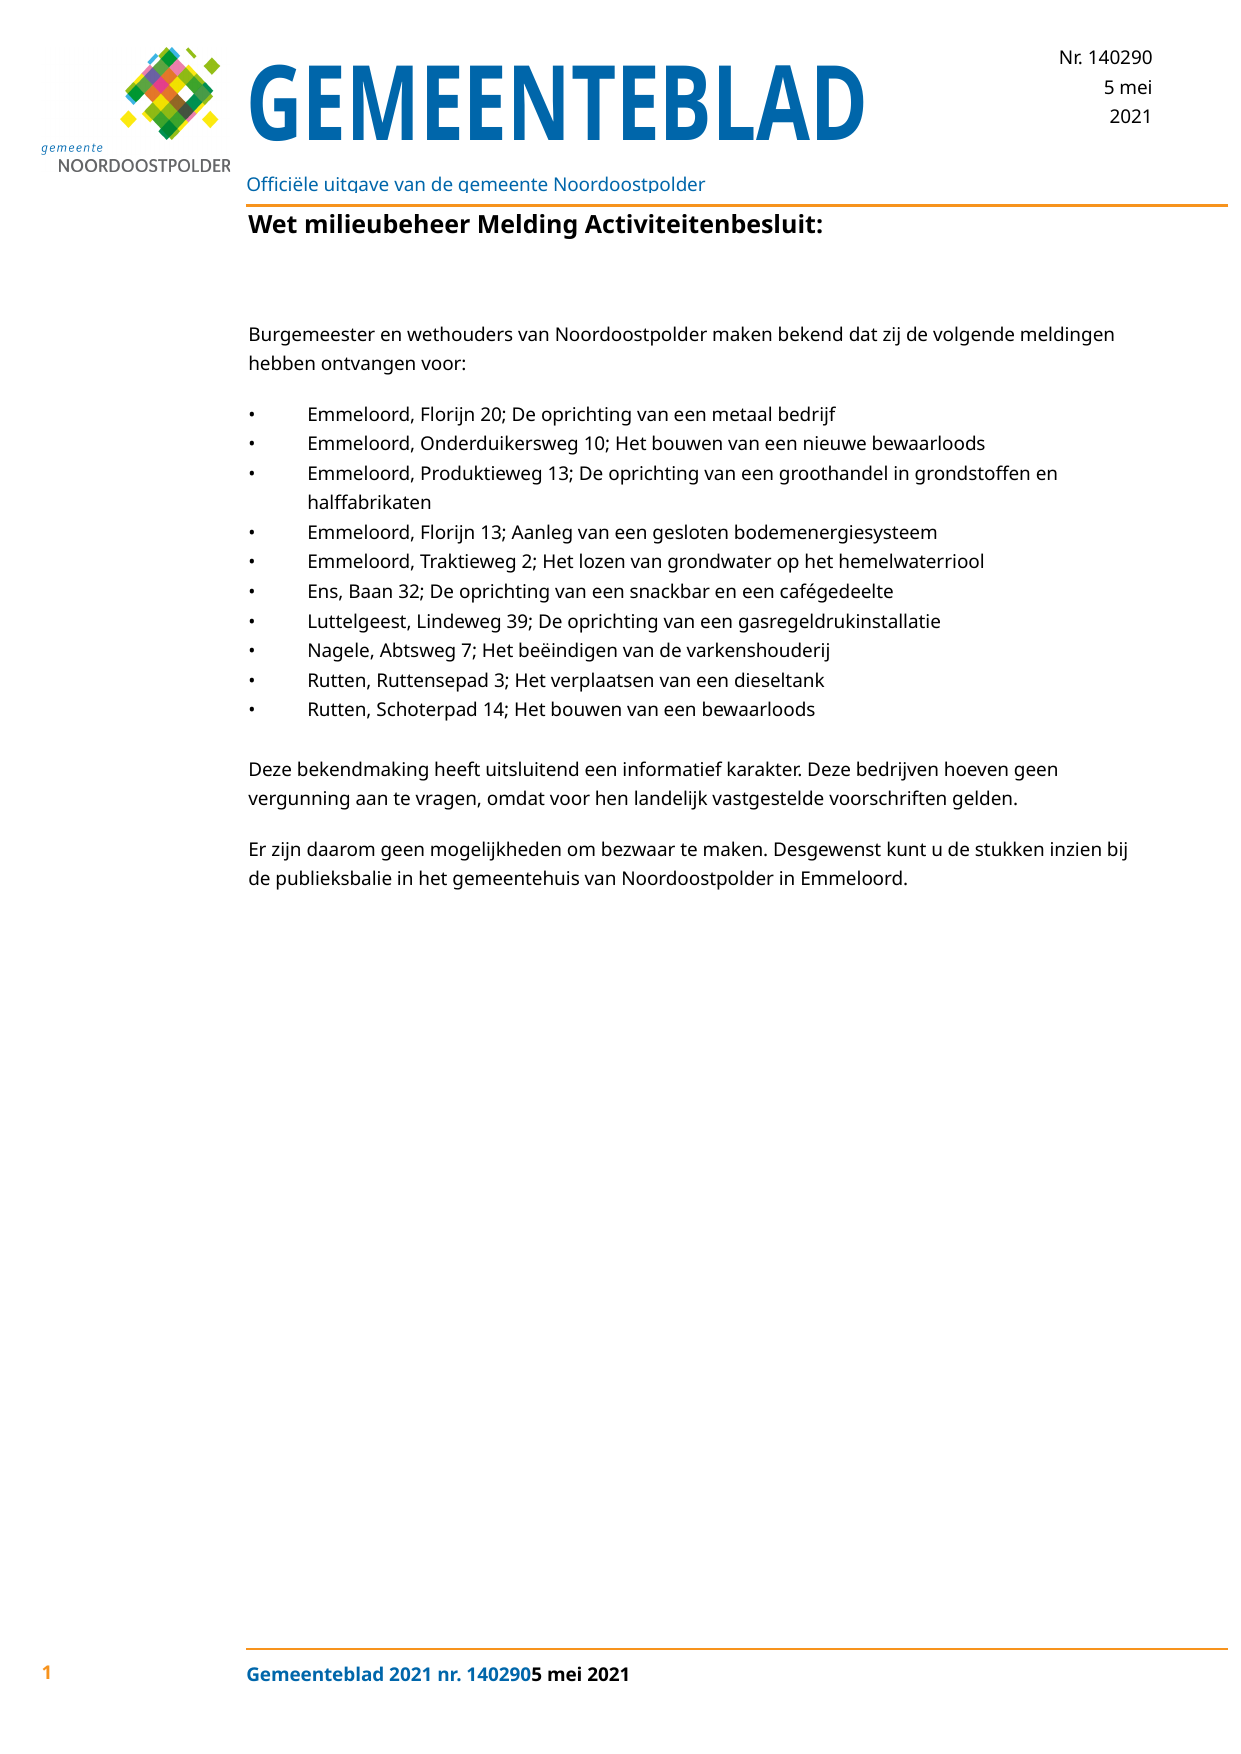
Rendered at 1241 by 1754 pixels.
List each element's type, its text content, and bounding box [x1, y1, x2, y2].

picture [41, 47, 231, 172]
text Wet milieubeheer Melding Activiteitenbesluit: [248, 207, 1152, 241]
list Rutten, Schoterpad 14; Het bouwen van een bewaarloods [248, 697, 1152, 722]
text Er zijn daarom geen mogelijkheden om bezwaar te maken. Desgewenst kunt u de stukken inzien bij de publieksbalie in het gemeentehuis van Noordoostpolder in Emmeloord. [248, 836, 1152, 891]
list Emmeloord, Florijn 13; Aanleg van een gesloten bodemenergiesysteem [248, 519, 1152, 545]
list Emmeloord, Florijn 20; De oprichting van een metaal bedrijf [248, 401, 1152, 426]
list Rutten, Ruttensepad 3; Het verplaatsen van een dieseltank [248, 667, 1152, 693]
text Deze bekendmaking heeft uitsluitend een informatief karakter. Deze bedrijven hoeven geen vergunning aan te vragen, omdat voor hen landelijk vastgestelde voorschriften gelden. [248, 756, 1152, 811]
text Burgemeester en wethouders van Noordoostpolder maken bekend dat zij de volgende meldingen hebben ontvangen voor: [248, 321, 1152, 376]
list Emmeloord, Traktieweg 2; Het lozen van grondwater op het hemelwaterriool [248, 549, 1152, 574]
list Emmeloord, Produktieweg 13; De oprichting van een groothandel in grondstoffen en halffabrikaten [248, 460, 1152, 515]
list Nagele, Abtsweg 7; Het beëindigen van de varkenshouderij [248, 637, 1152, 663]
list Ens, Baan 32; De oprichting van een snackbar en een cafégedeelte [248, 578, 1152, 604]
list Luttelgeest, Lindeweg 39; De oprichting van een gasregeldrukinstallatie [248, 608, 1152, 633]
list Emmeloord, Onderduikersweg 10; Het bouwen van een nieuwe bewaarloods [248, 430, 1152, 456]
